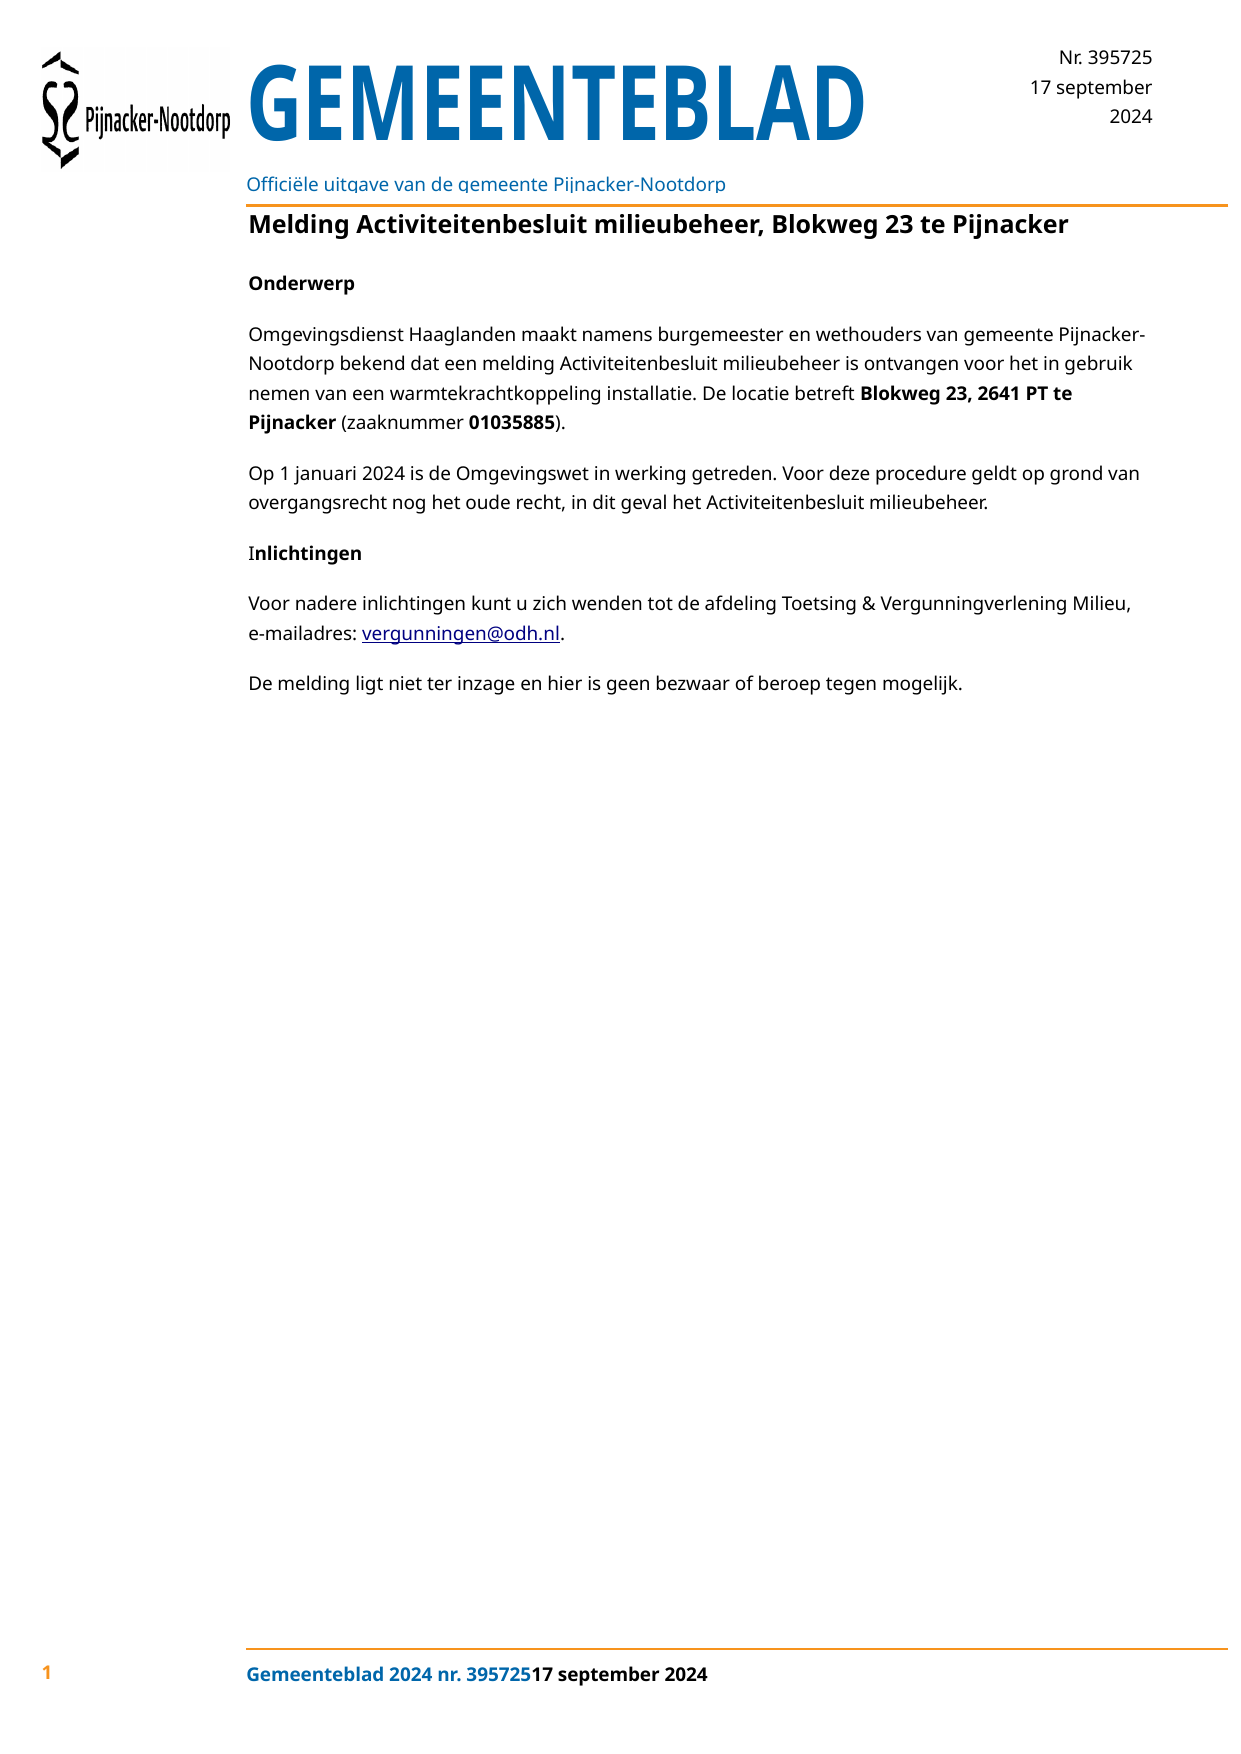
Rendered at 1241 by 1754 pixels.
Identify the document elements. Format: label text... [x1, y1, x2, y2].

text Op 1 januari 2024 is de Omgevingswet in werking getreden. Voor deze procedure geldt op grond van overgangsrecht nog het oude recht, in dit geval het Activiteitenbesluit milieubeheer. [248, 460, 1152, 515]
picture [41, 47, 231, 172]
text Inlichtingen [248, 540, 1152, 566]
text Voor nadere inlichtingen kunt u zich wenden tot de afdeling Toetsing & Vergunningverlening Milieu, e-mailadres: vergunningen@odh.nl. [248, 590, 1152, 646]
text Onderwerp [248, 270, 1152, 296]
text De melding ligt niet ter inzage en hier is geen bezwaar of beroep tegen mogelijk. [248, 670, 1152, 696]
text Melding Activiteitenbesluit milieubeheer, Blokweg 23 te Pijnacker [248, 207, 1152, 241]
text Omgevingsdienst Haaglanden maakt namens burgemeester en wethouders van gemeente Pijnacker-Nootdorp bekend dat een melding Activiteitenbesluit milieubeheer is ontvangen voor het in gebruik nemen van een warmtekrachtkoppeling installatie. De locatie betreft Blokweg 23, 2641 PT te Pijnacker (zaaknummer 01035885). [248, 321, 1152, 435]
